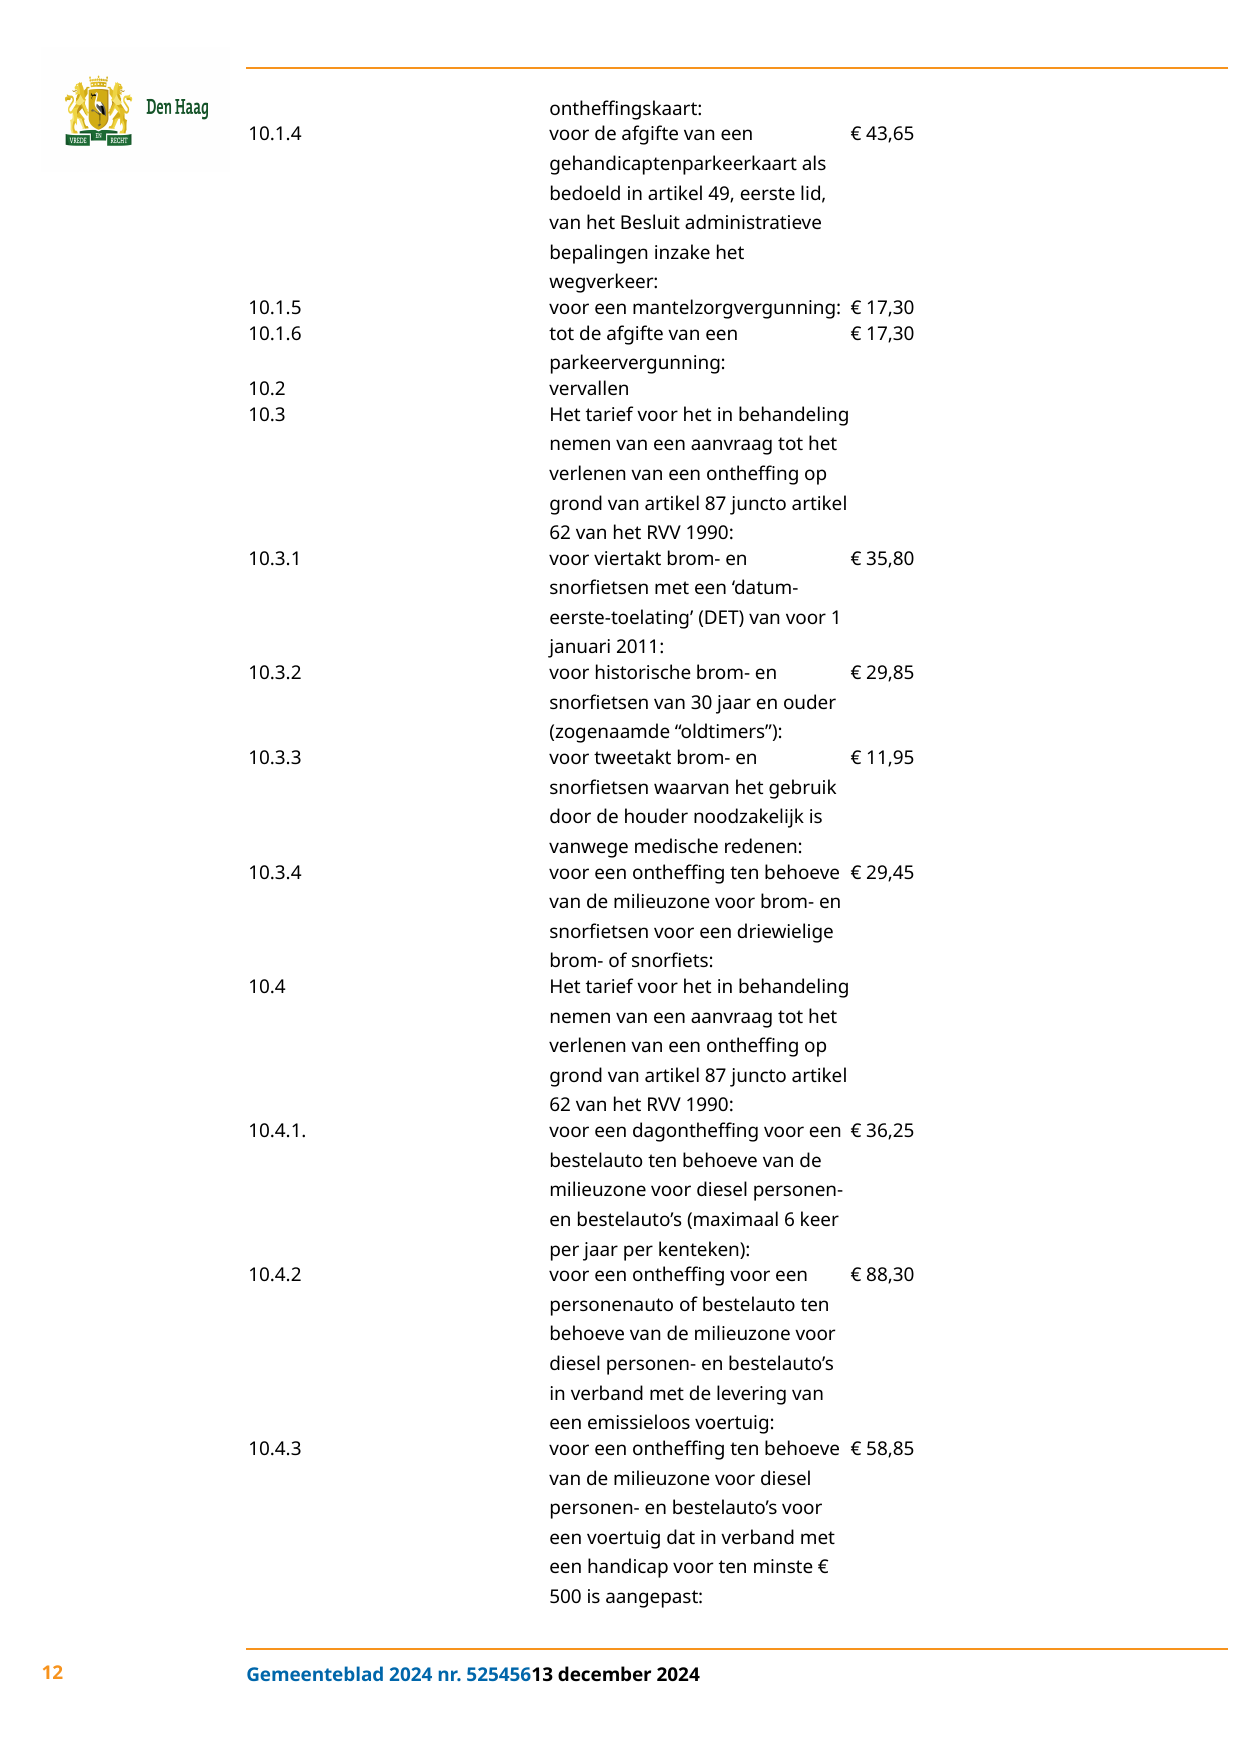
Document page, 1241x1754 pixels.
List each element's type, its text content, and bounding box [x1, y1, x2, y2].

table_cell 10.4 [248, 973, 549, 1117]
table_cell voor historische brom- en snorfietsen van 30 jaar en ouder (zogenaamde “oldtimers”): [549, 660, 850, 744]
table_cell € 35,80 [850, 545, 1152, 659]
table_cell € 11,95 [850, 744, 1152, 859]
table_cell € 88,30 [850, 1261, 1152, 1435]
table_cell [850, 375, 1152, 401]
table_cell 10.3.2 [248, 660, 549, 744]
table_cell tot de afgifte van een parkeervergunning: [549, 320, 850, 375]
table_cell 10.1.5 [248, 294, 549, 320]
table_cell € 58,85 [850, 1435, 1152, 1609]
table_cell € 29,45 [850, 859, 1152, 973]
table_cell € 17,30 [850, 320, 1152, 375]
table_cell 10.4.3 [248, 1435, 549, 1609]
table_cell 10.3.3 [248, 744, 549, 859]
table_cell ontheffingskaart: [549, 95, 850, 121]
table_cell € 43,65 [850, 121, 1152, 294]
table_cell 10.3.1 [248, 545, 549, 659]
table_cell Het tarief voor het in behandeling nemen van een aanvraag tot het verlenen van een ontheffing op grond van artikel 87 juncto artikel 62 van het RVV 1990: [549, 401, 850, 545]
table_cell [850, 973, 1152, 1117]
table_cell € 29,85 [850, 660, 1152, 744]
table_cell [850, 401, 1152, 545]
table_cell voor een mantelzorgvergunning: [549, 294, 850, 320]
picture [41, 47, 231, 172]
table_cell [248, 95, 549, 121]
table_cell 10.4.2 [248, 1261, 549, 1435]
table_cell 10.1.6 [248, 320, 549, 375]
table_cell voor een ontheffing ten behoeve van de milieuzone voor brom- en snorfietsen voor een driewielige brom- of snorfiets: [549, 859, 850, 973]
table_cell 10.3 [248, 401, 549, 545]
table_cell 10.3.4 [248, 859, 549, 973]
table_cell voor tweetakt brom- en snorfietsen waarvan het gebruik door de houder noodzakelijk is vanwege medische redenen: [549, 744, 850, 859]
table_cell € 36,25 [850, 1118, 1152, 1261]
table_cell vervallen [549, 375, 850, 401]
table_cell [850, 95, 1152, 121]
table_cell voor viertakt brom- en snorfietsen met een ‘datum- eerste-toelating’ (DET) van voor 1 januari 2011: [549, 545, 850, 659]
table_cell Het tarief voor het in behandeling nemen van een aanvraag tot het verlenen van een ontheffing op grond van artikel 87 juncto artikel 62 van het RVV 1990: [549, 973, 850, 1117]
table_cell 10.1.4 [248, 121, 549, 294]
table_cell voor een dagontheffing voor een bestelauto ten behoeve van de milieuzone voor diesel personen- en bestelauto’s (maximaal 6 keer per jaar per kenteken): [549, 1118, 850, 1261]
table_cell € 17,30 [850, 294, 1152, 320]
table_cell voor de afgifte van een gehandicaptenparkeerkaart als bedoeld in artikel 49, eerste lid, van het Besluit administratieve bepalingen inzake het wegverkeer: [549, 121, 850, 294]
table_cell 10.4.1. [248, 1118, 549, 1261]
table_cell voor een ontheffing ten behoeve van de milieuzone voor diesel personen- en bestelauto’s voor een voertuig dat in verband met een handicap voor ten minste € 500 is aangepast: [549, 1435, 850, 1609]
table_cell voor een ontheffing voor een personenauto of bestelauto ten behoeve van de milieuzone voor diesel personen- en bestelauto’s in verband met de levering van een emissieloos voertuig: [549, 1261, 850, 1435]
table_cell 10.2 [248, 375, 549, 401]
